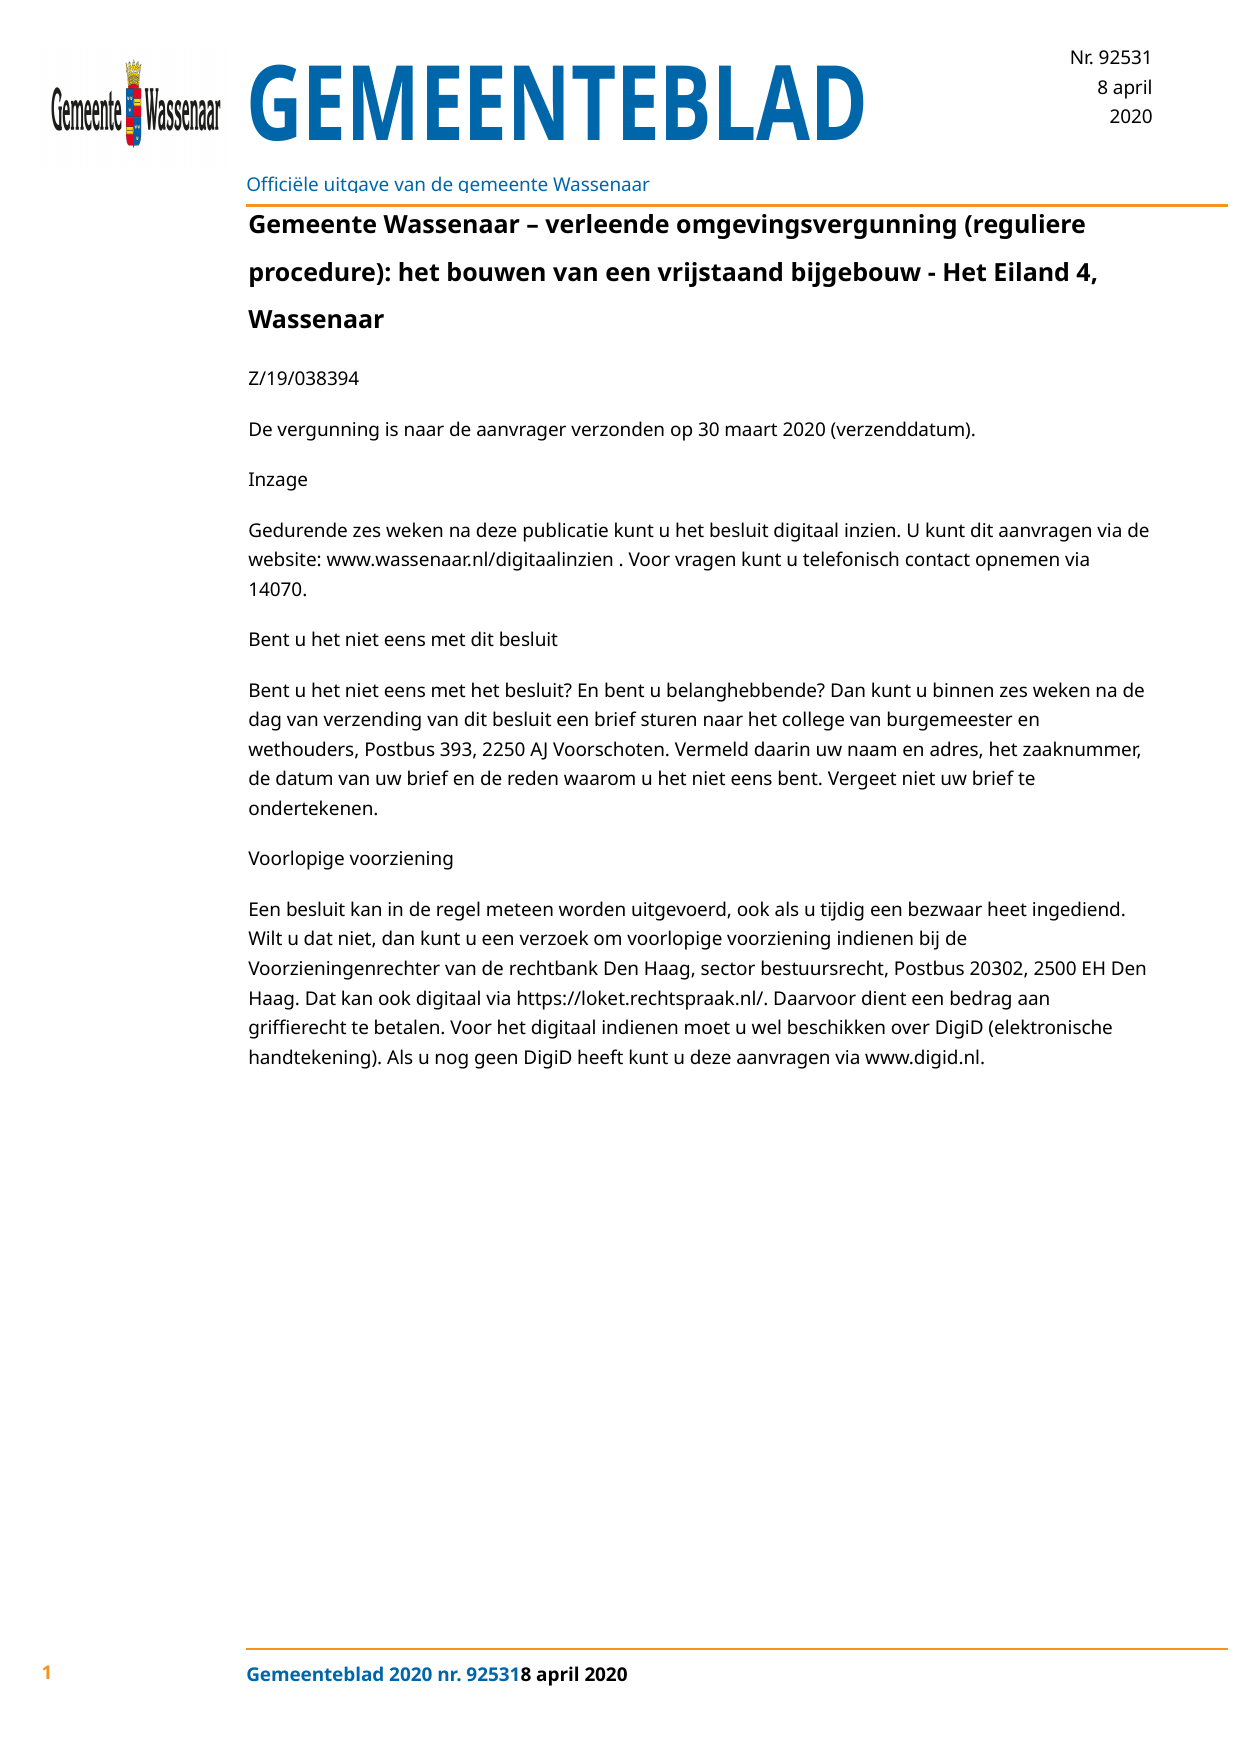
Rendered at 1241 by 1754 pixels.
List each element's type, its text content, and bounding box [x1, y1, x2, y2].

text Bent u het niet eens met dit besluit [248, 626, 1152, 652]
text Voorlopige voorziening [248, 846, 1152, 871]
picture [41, 47, 231, 172]
text Een besluit kan in de regel meteen worden uitgevoerd, ook als u tijdig een bezwaar heet ingediend. Wilt u dat niet, dan kunt u een verzoek om voorlopige voorziening indienen bij de Voorzieningenrechter van de rechtbank Den Haag, sector bestuursrecht, Postbus 20302, 2500 EH Den Haag. Dat kan ook digitaal via https://loket.rechtspraak.nl/. Daarvoor dient een bedrag aan griffierecht te betalen. Voor het digitaal indienen moet u wel beschikken over DigiD (elektronische handtekening). Als u nog geen DigiD heeft kunt u deze aanvragen via www.digid.nl. [248, 896, 1152, 1069]
text Bent u het niet eens met het besluit? En bent u belanghebbende? Dan kunt u binnen zes weken na de dag van verzending van dit besluit een brief sturen naar het college van burgemeester en wethouders, Postbus 393, 2250 AJ Voorschoten. Vermeld daarin uw naam en adres, het zaaknummer, de datum van uw brief en de reden waarom u het niet eens bent. Vergeet niet uw brief te ondertekenen. [248, 677, 1152, 821]
text Gemeente Wassenaar – verleende omgevingsvergunning (reguliere procedure): het bouwen van een vrijstaand bijgebouw - Het Eiland 4, Wassenaar [248, 207, 1152, 336]
text De vergunning is naar de aanvrager verzonden op 30 maart 2020 (verzenddatum). [248, 416, 1152, 442]
text Z/19/038394 [248, 366, 1152, 391]
text Gedurende zes weken na deze publicatie kunt u het besluit digitaal inzien. U kunt dit aanvragen via de website: www.wassenaar.nl/digitaalinzien . Voor vragen kunt u telefonisch contact opnemen via 14070. [248, 517, 1152, 602]
text Inzage [248, 466, 1152, 492]
